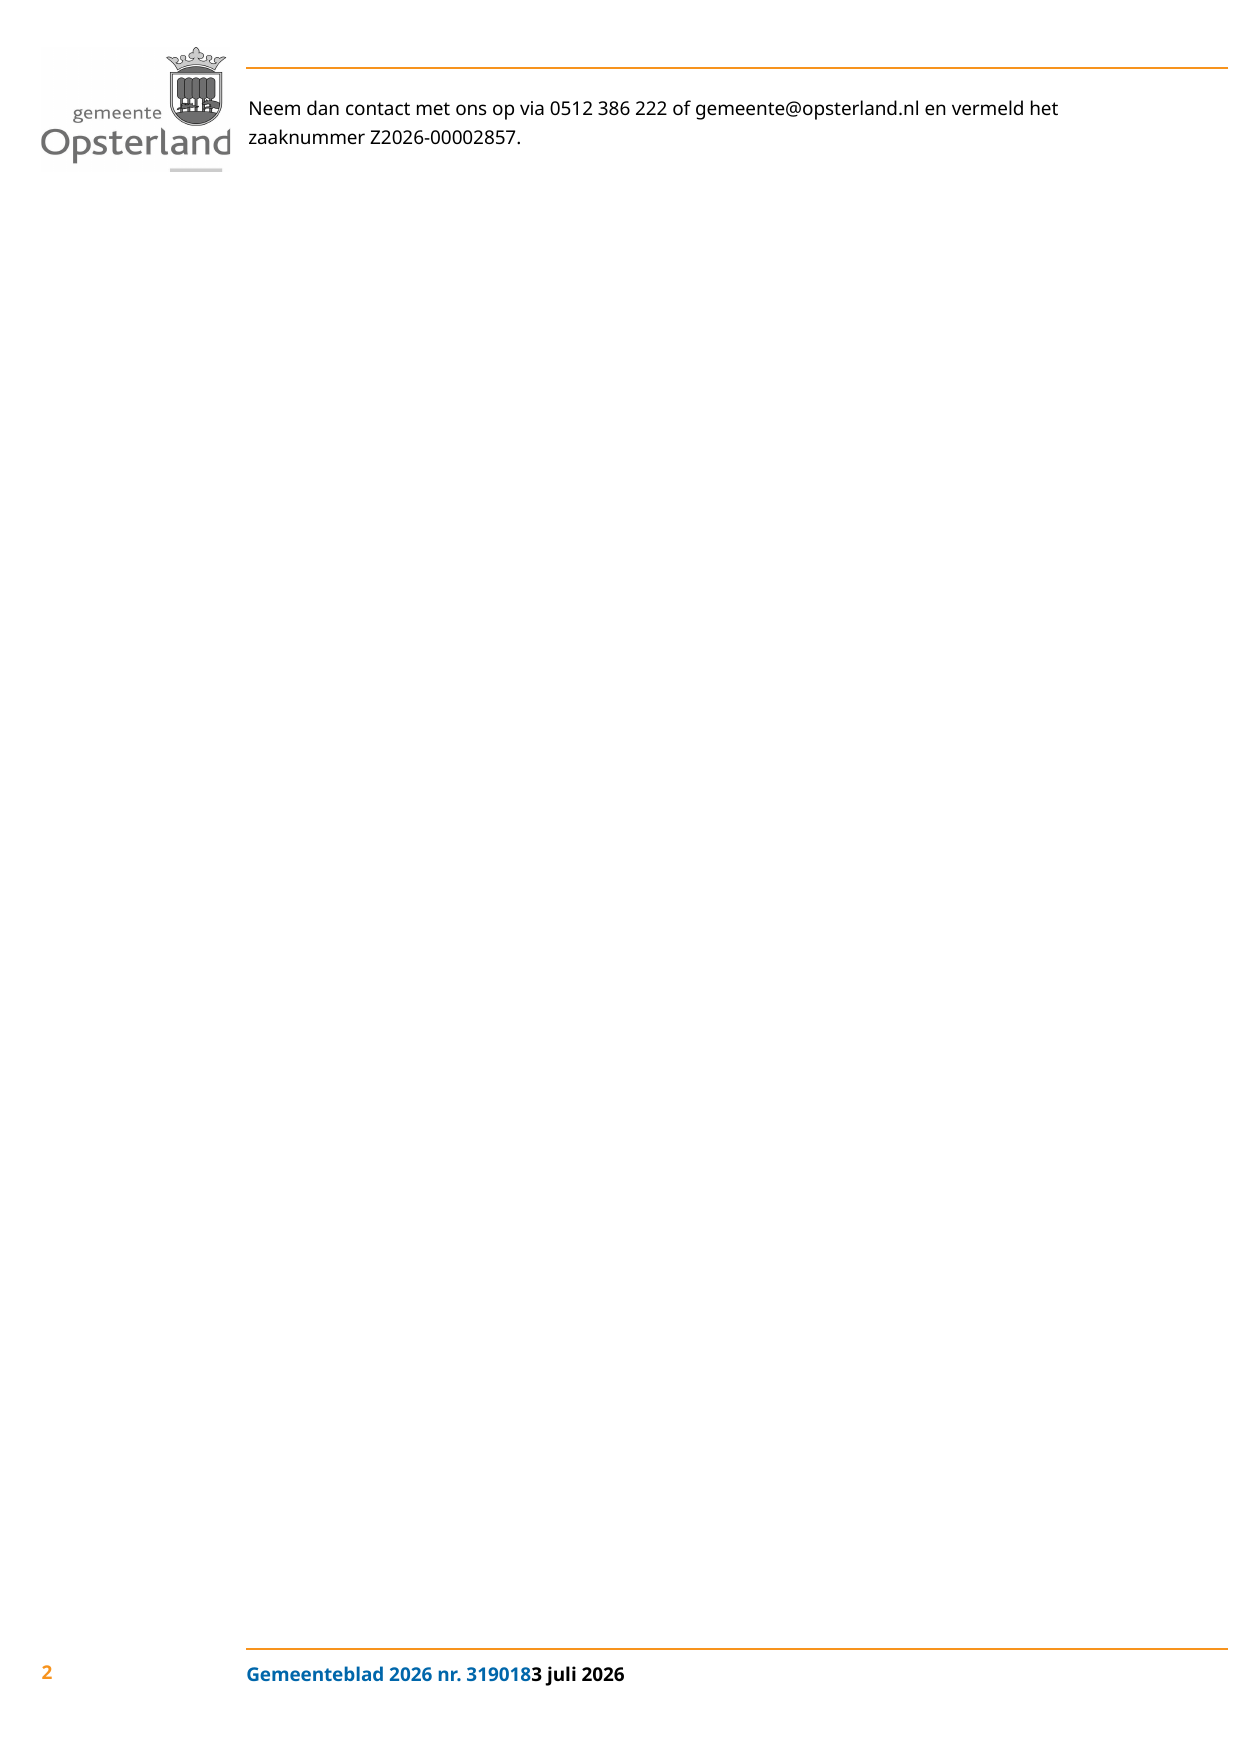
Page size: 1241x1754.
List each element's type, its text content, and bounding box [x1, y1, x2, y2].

picture [41, 47, 231, 172]
text Neem dan contact met ons op via 0512 386 222 of gemeente@opsterland.nl en vermeld het zaaknummer Z2026-00002857. [248, 95, 1152, 150]
